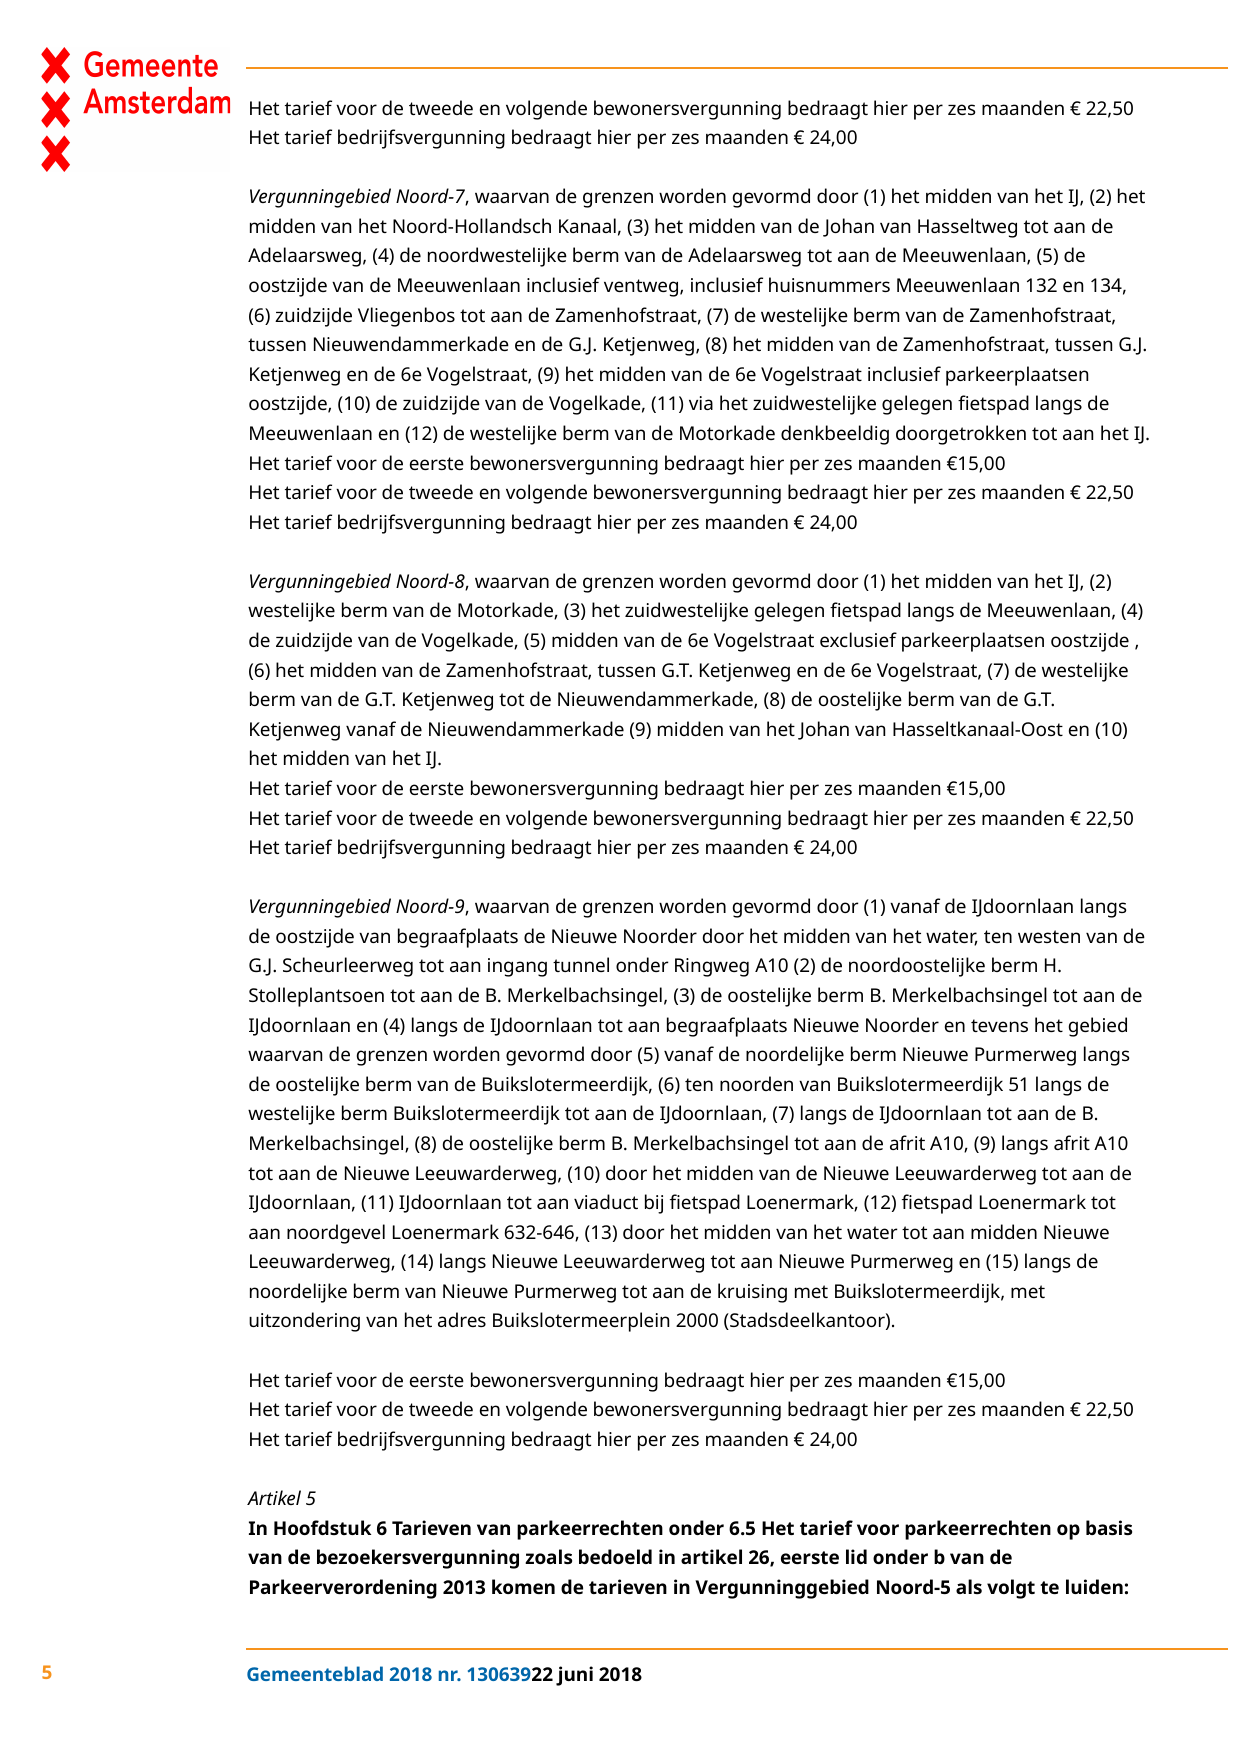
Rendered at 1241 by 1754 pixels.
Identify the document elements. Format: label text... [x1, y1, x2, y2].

text Het tarief bedrijfsvergunning bedraagt hier per zes maanden € 24,00 [248, 509, 1152, 535]
text Het tarief voor de tweede en volgende bewonersvergunning bedraagt hier per zes maanden € 22,50 [248, 479, 1152, 505]
text Het tarief voor de eerste bewonersvergunning bedraagt hier per zes maanden €15,00 [248, 450, 1152, 476]
text Het tarief voor de tweede en volgende bewonersvergunning bedraagt hier per zes maanden € 22,50 [248, 1396, 1152, 1422]
text Het tarief voor de eerste bewonersvergunning bedraagt hier per zes maanden €15,00 [248, 1367, 1152, 1393]
text Het tarief bedrijfsvergunning bedraagt hier per zes maanden € 24,00 [248, 1426, 1152, 1452]
text Vergunningebied Noord-8, waarvan de grenzen worden gevormd door (1) het midden van het IJ, (2) westelijke berm van de Motorkade, (3) het zuidwestelijke gelegen fietspad langs de Meeuwenlaan, (4) de zuidzijde van de Vogelkade, (5) midden van de 6e Vogelstraat exclusief parkeerplaatsen oostzijde , (6) het midden van de Zamenhofstraat, tussen G.T. Ketjenweg en de 6e Vogelstraat, (7) de westelijke berm van de G.T. Ketjenweg tot de Nieuwendammerkade, (8) de oostelijke berm van de G.T. Ketjenweg vanaf de Nieuwendammerkade (9) midden van het Johan van Hasseltkanaal-Oost en (10) het midden van het IJ. [248, 568, 1152, 771]
text Het tarief voor de tweede en volgende bewonersvergunning bedraagt hier per zes maanden € 22,50 [248, 95, 1152, 121]
text Het tarief bedrijfsvergunning bedraagt hier per zes maanden € 24,00 [248, 834, 1152, 860]
text Het tarief voor de eerste bewonersvergunning bedraagt hier per zes maanden €15,00 [248, 775, 1152, 801]
text Vergunningebied Noord-7, waarvan de grenzen worden gevormd door (1) het midden van het IJ, (2) het midden van het Noord-Hollandsch Kanaal, (3) het midden van de Johan van Hasseltweg tot aan de Adelaarsweg, (4) de noordwestelijke berm van de Adelaarsweg tot aan de Meeuwenlaan, (5) de oostzijde van de Meeuwenlaan inclusief ventweg, inclusief huisnummers Meeuwenlaan 132 en 134, (6) zuidzijde Vliegenbos tot aan de Zamenhofstraat, (7) de westelijke berm van de Zamenhofstraat, tussen Nieuwendammerkade en de G.J. Ketjenweg, (8) het midden van de Zamenhofstraat, tussen G.J. Ketjenweg en de 6e Vogelstraat, (9) het midden van de 6e Vogelstraat inclusief parkeerplaatsen oostzijde, (10) de zuidzijde van de Vogelkade, (11) via het zuidwestelijke gelegen fietspad langs de Meeuwenlaan en (12) de westelijke berm van de Motorkade denkbeeldig doorgetrokken tot aan het IJ. [248, 183, 1152, 446]
text In Hoofdstuk 6 Tarieven van parkeerrechten onder 6.5 Het tarief voor parkeerrechten op basis van de bezoekersvergunning zoals bedoeld in artikel 26, eerste lid onder b van de Parkeerverordening 2013 komen de tarieven in Vergunninggebied Noord-5 als volgt te luiden: [248, 1515, 1152, 1600]
picture [41, 47, 231, 172]
text Het tarief bedrijfsvergunning bedraagt hier per zes maanden € 24,00 [248, 124, 1152, 150]
text Artikel 5 [248, 1485, 1152, 1511]
text Het tarief voor de tweede en volgende bewonersvergunning bedraagt hier per zes maanden € 22,50 [248, 805, 1152, 831]
text Vergunningebied Noord-9, waarvan de grenzen worden gevormd door (1) vanaf de IJdoornlaan langs de oostzijde van begraafplaats de Nieuwe Noorder door het midden van het water, ten westen van de G.J. Scheurleerweg tot aan ingang tunnel onder Ringweg A10 (2) de noordoostelijke berm H. Stolleplantsoen tot aan de B. Merkelbachsingel, (3) de oostelijke berm B. Merkelbachsingel tot aan de IJdoornlaan en (4) langs de IJdoornlaan tot aan begraafplaats Nieuwe Noorder en tevens het gebied waarvan de grenzen worden gevormd door (5) vanaf de noordelijke berm Nieuwe Purmerweg langs de oostelijke berm van de Buikslotermeerdijk, (6) ten noorden van Buikslotermeerdijk 51 langs de westelijke berm Buikslotermeerdijk tot aan de IJdoornlaan, (7) langs de IJdoornlaan tot aan de B. Merkelbachsingel, (8) de oostelijke berm B. Merkelbachsingel tot aan de afrit A10, (9) langs afrit A10 tot aan de Nieuwe Leeuwarderweg, (10) door het midden van de Nieuwe Leeuwarderweg tot aan de IJdoornlaan, (11) IJdoornlaan tot aan viaduct bij fietspad Loenermark, (12) fietspad Loenermark tot aan noordgevel Loenermark 632-646, (13) door het midden van het water tot aan midden Nieuwe Leeuwarderweg, (14) langs Nieuwe Leeuwarderweg tot aan Nieuwe Purmerweg en (15) langs de noordelijke berm van Nieuwe Purmerweg tot aan de kruising met Buikslotermeerdijk, met uitzondering van het adres Buikslotermeerplein 2000 (Stadsdeelkantoor). [248, 893, 1152, 1333]
